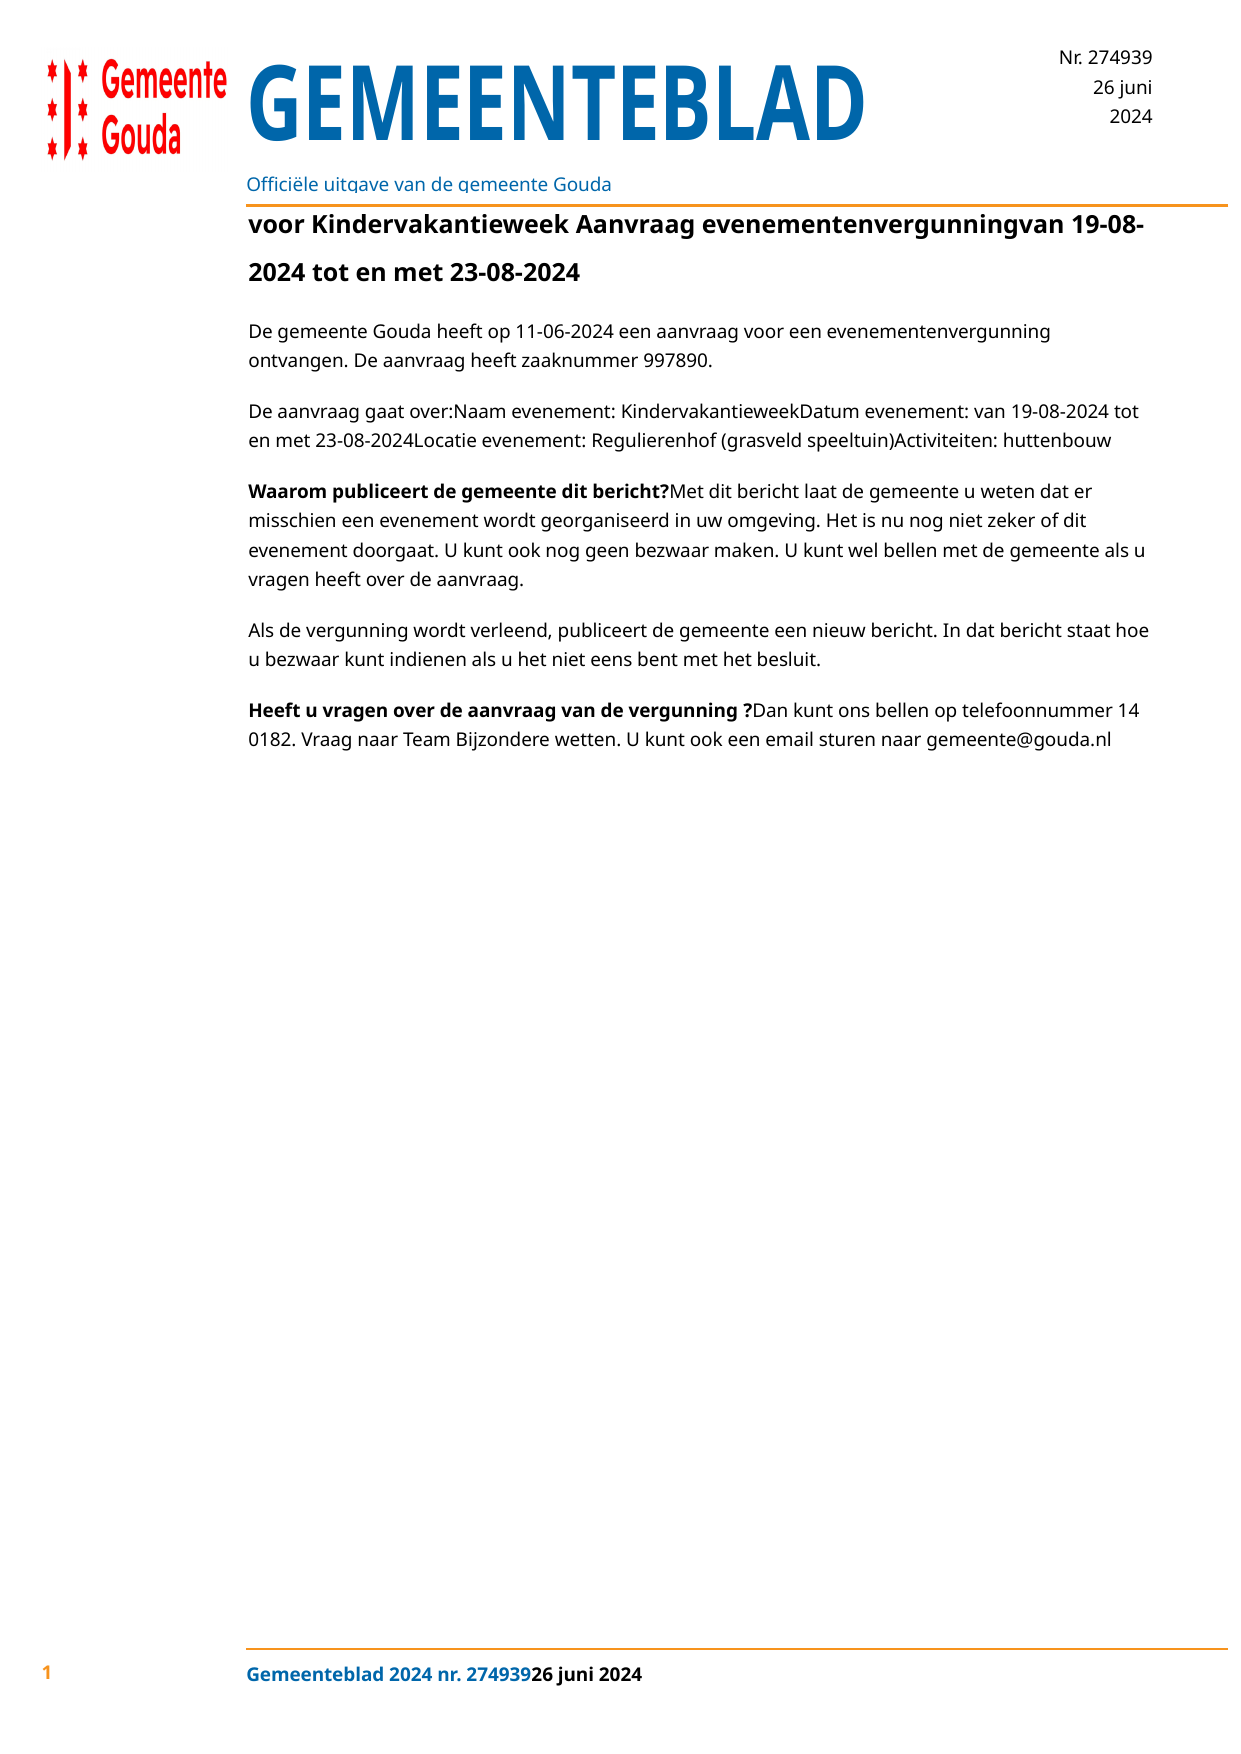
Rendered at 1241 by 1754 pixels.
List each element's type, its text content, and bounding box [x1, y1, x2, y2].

text Als de vergunning wordt verleend, publiceert de gemeente een nieuw bericht. In dat bericht staat hoe u bezwaar kunt indienen als u het niet eens bent met het besluit. [248, 617, 1152, 672]
text De aanvraag gaat over:Naam evenement: KindervakantieweekDatum evenement: van 19-08-2024 tot en met 23-08-2024Locatie evenement: Regulierenhof (grasveld speeltuin)Activiteiten: huttenbouw [248, 398, 1152, 453]
text voor Kindervakantieweek Aanvraag evenementenvergunningvan 19-08-2024 tot en met 23-08-2024 [248, 207, 1152, 288]
text De gemeente Gouda heeft op 11-06-2024 een aanvraag voor een evenementenvergunning ontvangen. De aanvraag heeft zaaknummer 997890. [248, 318, 1152, 373]
picture [41, 47, 231, 172]
text Heeft u vragen over de aanvraag van de vergunning ?Dan kunt ons bellen op telefoonnummer 14 0182. Vraag naar Team Bijzondere wetten. U kunt ook een email sturen naar gemeente@gouda.nl [248, 697, 1152, 752]
text Waarom publiceert de gemeente dit bericht?Met dit bericht laat de gemeente u weten dat er misschien een evenement wordt georganiseerd in uw omgeving. Het is nu nog niet zeker of dit evenement doorgaat. U kunt ook nog geen bezwaar maken. U kunt wel bellen met de gemeente als u vragen heeft over de aanvraag. [248, 478, 1152, 592]
